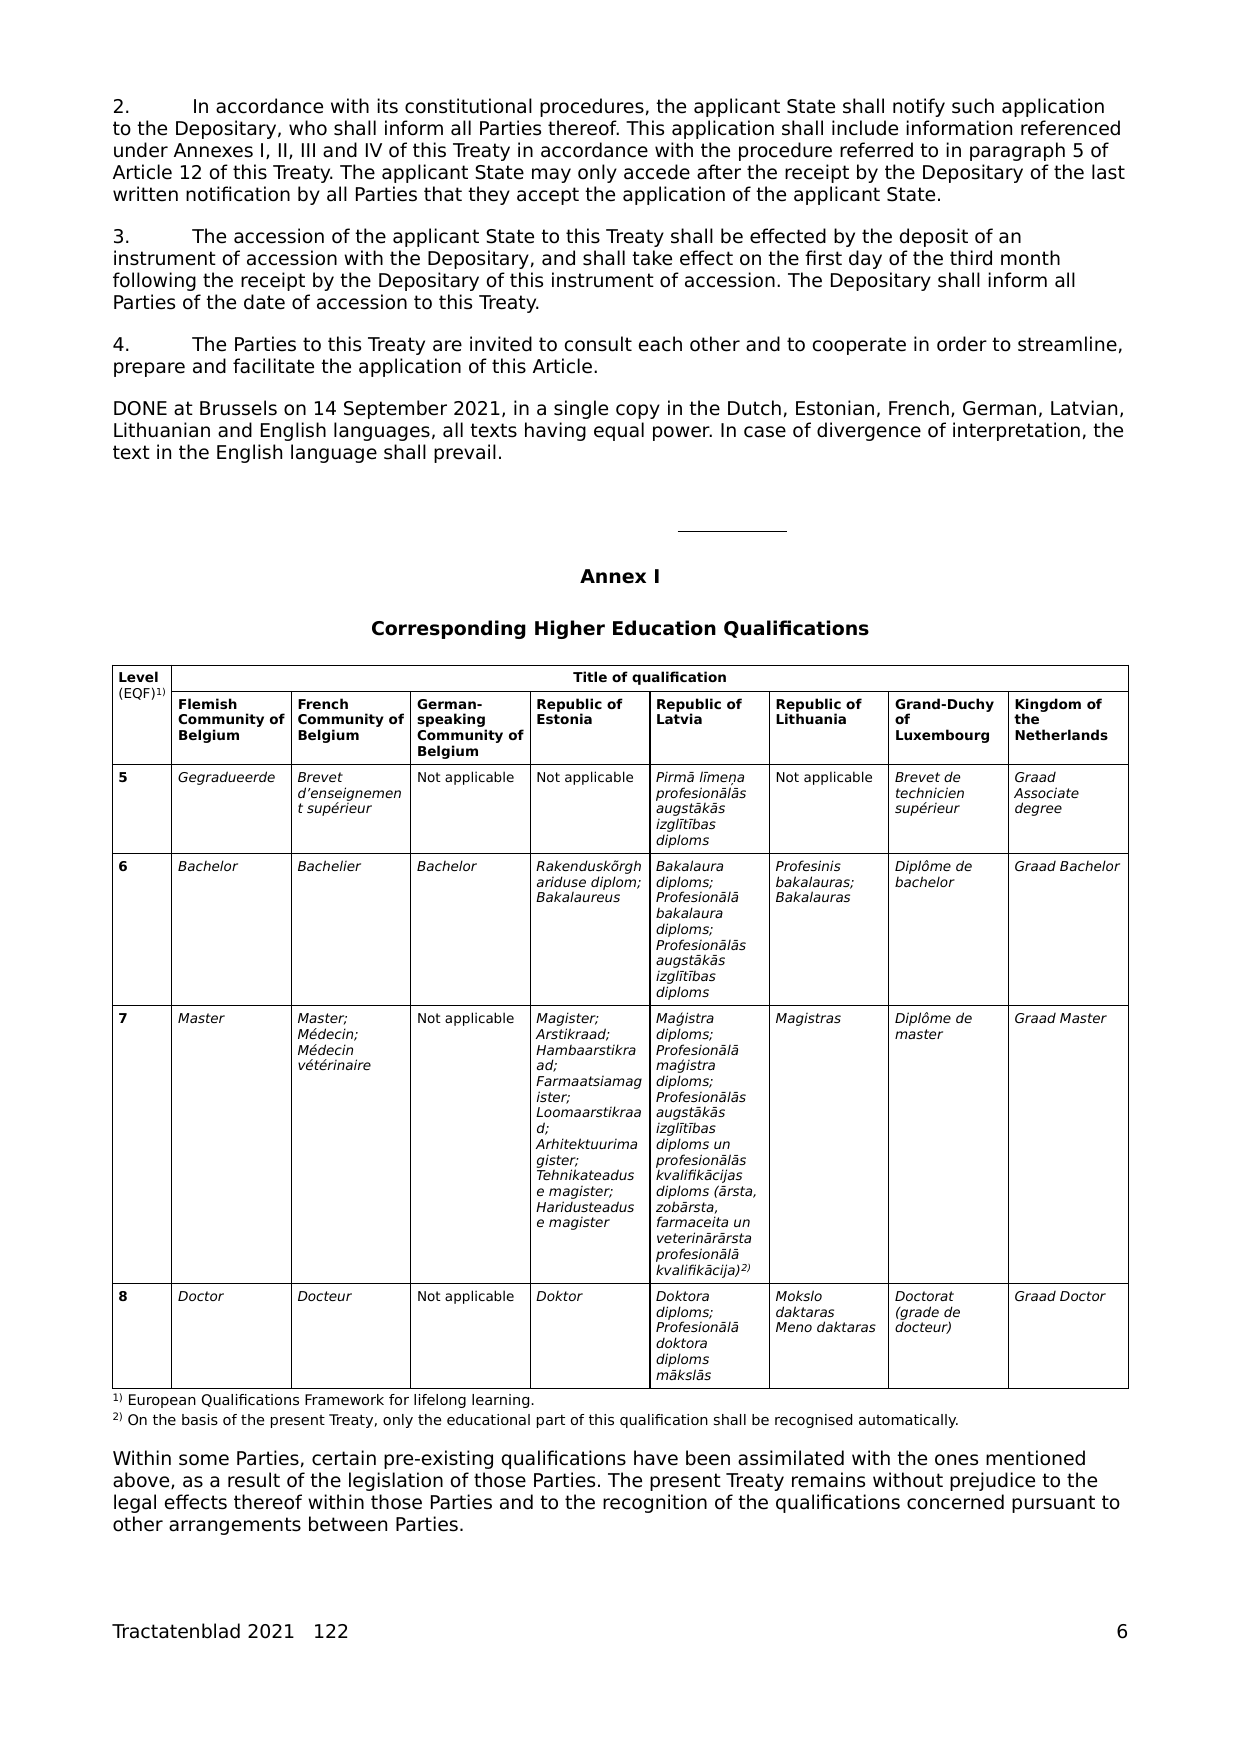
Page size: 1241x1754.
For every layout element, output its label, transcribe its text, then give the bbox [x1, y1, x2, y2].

table_cell Master; Médecin; Médecin vétérinaire [292, 1006, 410, 1283]
table_cell Brevet de technicien supérieur [889, 765, 1008, 853]
table_cell Republic of Latvia [651, 692, 769, 764]
table_cell Not applicable [531, 765, 649, 853]
table_cell Graad Master [1009, 1006, 1128, 1283]
text 2. In accordance with its constitutional procedures, the applicant State shall notify such application to the Depositary, who shall inform all Parties thereof. This application shall include information referenced under Annexes I, II, III and IV of this Treaty in accordance with the procedure referred to in paragraph 5 of Article 12 of this Treaty. The applicant State may only accede after the receipt by the Depositary of the last written notification by all Parties that they accept the application of the applicant State. [112, 96, 1128, 206]
table_cell Gegradueerde [172, 765, 291, 853]
table_cell Doktor [531, 1284, 649, 1388]
table_cell French Community of Belgium [292, 692, 410, 764]
table_cell Pirmā līmeņa profesionālās augstākās izglītības diploms [651, 765, 769, 853]
subtitle Annex I [112, 566, 1128, 588]
table_cell Diplôme de master [889, 1006, 1008, 1283]
table_cell Doctor [172, 1284, 291, 1388]
table_cell Docteur [292, 1284, 410, 1388]
table_cell Bachelier [292, 854, 410, 1005]
table_cell Rakenduskõrghariduse diplom; Bakalaureus [531, 854, 649, 1005]
table_cell Republic of Estonia [531, 692, 649, 764]
table_cell Kingdom of the Netherlands [1009, 692, 1128, 764]
table_cell Brevet d’enseignement supérieur [292, 765, 410, 853]
table_cell Not applicable [411, 765, 530, 853]
text Within some Parties, certain pre-existing qualifications have been assimilated with the ones mentioned above, as a result of the legislation of those Parties. The present Treaty remains without prejudice to the legal effects thereof within those Parties and to the recognition of the qualifications concerned pursuant to other arrangements between Parties. [112, 1448, 1128, 1536]
table_cell 5 [113, 765, 171, 853]
table_cell Master [172, 1006, 291, 1283]
table_cell Maģistra diploms; Profesionālā maģistra diploms; Profesionālās augstākās izglītības diploms un profesionālās kvalifikācijas diploms (ārsta, zobārsta, farmaceita un veterinārārsta profesionālā kvalifikācija)2) [651, 1006, 769, 1283]
table_cell Magister; Arstikraad; Hambaarstikraad; Farmaatsiamagister; Loomaarstikraad; Arhitektuurimagister; Tehnikateaduse magister; Haridusteaduse magister [531, 1006, 649, 1283]
table_header Title of qualification [172, 666, 1128, 691]
table_cell Graad Doctor [1009, 1284, 1128, 1388]
table_cell Grand-Duchy of Luxembourg [889, 692, 1008, 764]
table_cell Magistras [770, 1006, 888, 1283]
table_cell Not applicable [770, 765, 888, 853]
table_cell German-speaking Community of Belgium [411, 692, 530, 764]
table_cell Graad Bachelor [1009, 854, 1128, 1005]
text 4. The Parties to this Treaty are invited to consult each other and to cooperate in order to streamline, prepare and facilitate the application of this Article. [112, 334, 1128, 378]
table_cell Republic of Lithuania [770, 692, 888, 764]
table_cell Bachelor [172, 854, 291, 1005]
table_cell Bakalaura diploms; Profesionālā bakalaura diploms; Profesionālās augstākās izglītības diploms [651, 854, 769, 1005]
table_cell Doctorat (grade de docteur) [889, 1284, 1008, 1388]
table_cell Flemish Community of Belgium [172, 692, 291, 764]
table_cell Diplôme de bachelor [889, 854, 1008, 1005]
table_header Level (EQF)1) [113, 666, 171, 764]
table_cell Profesinis bakalauras; Bakalauras [770, 854, 888, 1005]
table_cell Graad Associate degree [1009, 765, 1128, 853]
text 3. The accession of the applicant State to this Treaty shall be effected by the deposit of an instrument of accession with the Depositary, and shall take effect on the first day of the third month following the receipt by the Depositary of this instrument of accession. The Depositary shall inform all Parties of the date of accession to this Treaty. [112, 226, 1128, 314]
table_cell Not applicable [411, 1284, 530, 1388]
table_cell 7 [113, 1006, 171, 1283]
table_cell Bachelor [411, 854, 530, 1005]
table_cell Doktora diploms; Profesionālā doktora diploms mākslās [651, 1284, 769, 1388]
table_cell 8 [113, 1284, 171, 1388]
subtitle Corresponding Higher Education Qualifications [112, 618, 1128, 639]
table_cell 6 [113, 854, 171, 1005]
table_cell 1) European Qualifications Framework for lifelong learning. 2) On the basis of the present Treaty, only the educational part of this qualification shall be recognised automatically. [112, 1389, 1128, 1428]
table_cell Mokslo daktaras Meno daktaras [770, 1284, 888, 1388]
table_cell Not applicable [411, 1006, 530, 1283]
text DONE at Brussels on 14 September 2021, in a single copy in the Dutch, Estonian, French, German, Latvian, Lithuanian and English languages, all texts having equal power. In case of divergence of interpretation, the text in the English language shall prevail. [112, 398, 1128, 464]
